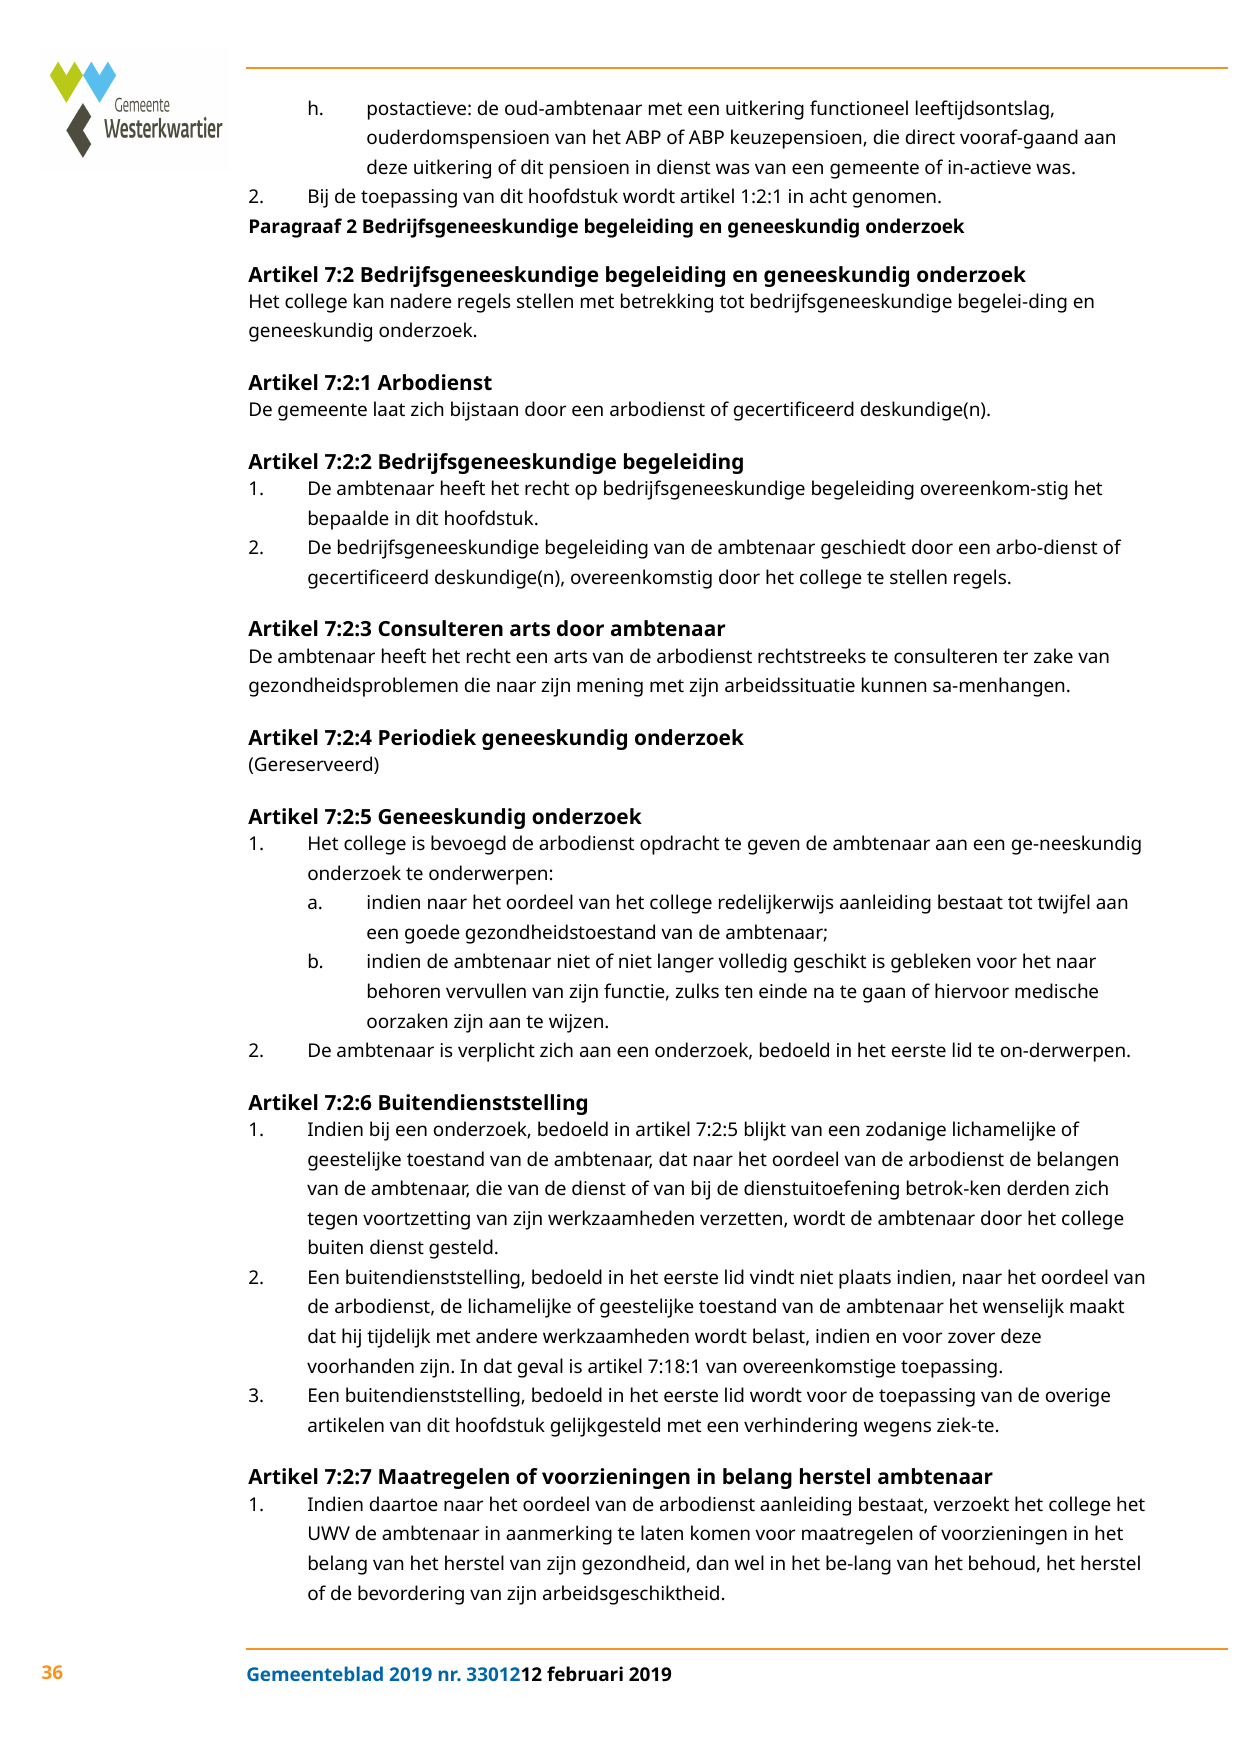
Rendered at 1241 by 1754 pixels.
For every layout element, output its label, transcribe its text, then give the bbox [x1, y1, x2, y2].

text De gemeente laat zich bijstaan door een arbodienst of gecertificeerd deskundige(n). [248, 397, 1152, 422]
text Artikel 7:2:2 Bedrijfsgeneeskundige begeleiding [248, 447, 1152, 475]
list Het college is bevoegd de arbodienst opdracht te geven de ambtenaar aan een ge-neeskundig onderzoek te onderwerpen: [248, 830, 1152, 886]
list indien de ambtenaar niet of niet langer volledig geschikt is gebleken voor het naar behoren vervullen van zijn functie, zulks ten einde na te gaan of hiervoor medische oorzaken zijn aan te wijzen. [307, 949, 1152, 1033]
text Artikel 7:2:7 Maatregelen of voorzieningen in belang herstel ambtenaar [248, 1462, 1152, 1491]
list Een buitendienststelling, bedoeld in het eerste lid vindt niet plaats indien, naar het oordeel van de arbodienst, de lichamelijke of geestelijke toestand van de ambtenaar het wenselijk maakt dat hij tijdelijk met andere werkzaamheden wordt belast, indien en voor zover deze voorhanden zijn. In dat geval is artikel 7:18:1 van overeenkomstige toepassing. [248, 1264, 1152, 1379]
list Een buitendienststelling, bedoeld in het eerste lid wordt voor de toepassing van de overige artikelen van dit hoofdstuk gelijkgesteld met een verhindering wegens ziek-te. [248, 1382, 1152, 1438]
text Artikel 7:2:3 Consulteren arts door ambtenaar [248, 614, 1152, 643]
text Het college kan nadere regels stellen met betrekking tot bedrijfsgeneeskundige begelei-ding en geneeskundig onderzoek. [248, 288, 1152, 343]
text Artikel 7:2 Bedrijfsgeneeskundige begeleiding en geneeskundig onderzoek [248, 260, 1152, 288]
list Indien bij een onderzoek, bedoeld in artikel 7:2:5 blijkt van een zodanige lichamelijke of geestelijke toestand van de ambtenaar, dat naar het oordeel van de arbodienst de belangen van de ambtenaar, die van de dienst of van bij de dienstuitoefening betrok-ken derden zich tegen voortzetting van zijn werkzaamheden verzetten, wordt de ambtenaar door het college buiten dienst gesteld. [248, 1116, 1152, 1260]
list De ambtenaar is verplicht zich aan een onderzoek, bedoeld in het eerste lid te on-derwerpen. [248, 1037, 1152, 1063]
text Artikel 7:2:6 Buitendienststelling [248, 1088, 1152, 1116]
text (Gereserveerd) [248, 751, 1152, 777]
text Artikel 7:2:4 Periodiek geneeskundig onderzoek [248, 723, 1152, 751]
text De ambtenaar heeft het recht een arts van de arbodienst rechtstreeks te consulteren ter zake van gezondheidsproblemen die naar zijn mening met zijn arbeidssituatie kunnen sa-menhangen. [248, 643, 1152, 698]
text Artikel 7:2:5 Geneeskundig onderzoek [248, 802, 1152, 830]
list Bij de toepassing van dit hoofdstuk wordt artikel 1:2:1 in acht genomen. [248, 183, 1152, 209]
text Paragraaf 2 Bedrijfsgeneeskundige begeleiding en geneeskundig onderzoek [248, 213, 1152, 239]
picture [41, 47, 231, 172]
text Artikel 7:2:1 Arbodienst [248, 368, 1152, 397]
list De bedrijfsgeneeskundige begeleiding van de ambtenaar geschiedt door een arbo-dienst of gecertificeerd deskundige(n), overeenkomstig door het college te stellen regels. [248, 534, 1152, 590]
list postactieve: de oud-ambtenaar met een uitkering functioneel leeftijdsontslag, ouderdomspensioen van het ABP of ABP keuzepensioen, die direct vooraf-gaand aan deze uitkering of dit pensioen in dienst was van een gemeente of in-actieve was. [307, 95, 1152, 180]
list indien naar het oordeel van het college redelijkerwijs aanleiding bestaat tot twijfel aan een goede gezondheidstoestand van de ambtenaar; [307, 889, 1152, 945]
list De ambtenaar heeft het recht op bedrijfsgeneeskundige begeleiding overeenkom-stig het bepaalde in dit hoofdstuk. [248, 475, 1152, 531]
list Indien daartoe naar het oordeel van de arbodienst aanleiding bestaat, verzoekt het college het UWV de ambtenaar in aanmerking te laten komen voor maatregelen of voorzieningen in het belang van het herstel van zijn gezondheid, dan wel in het be-lang van het behoud, het herstel of de bevordering van zijn arbeidsgeschiktheid. [248, 1491, 1152, 1605]
